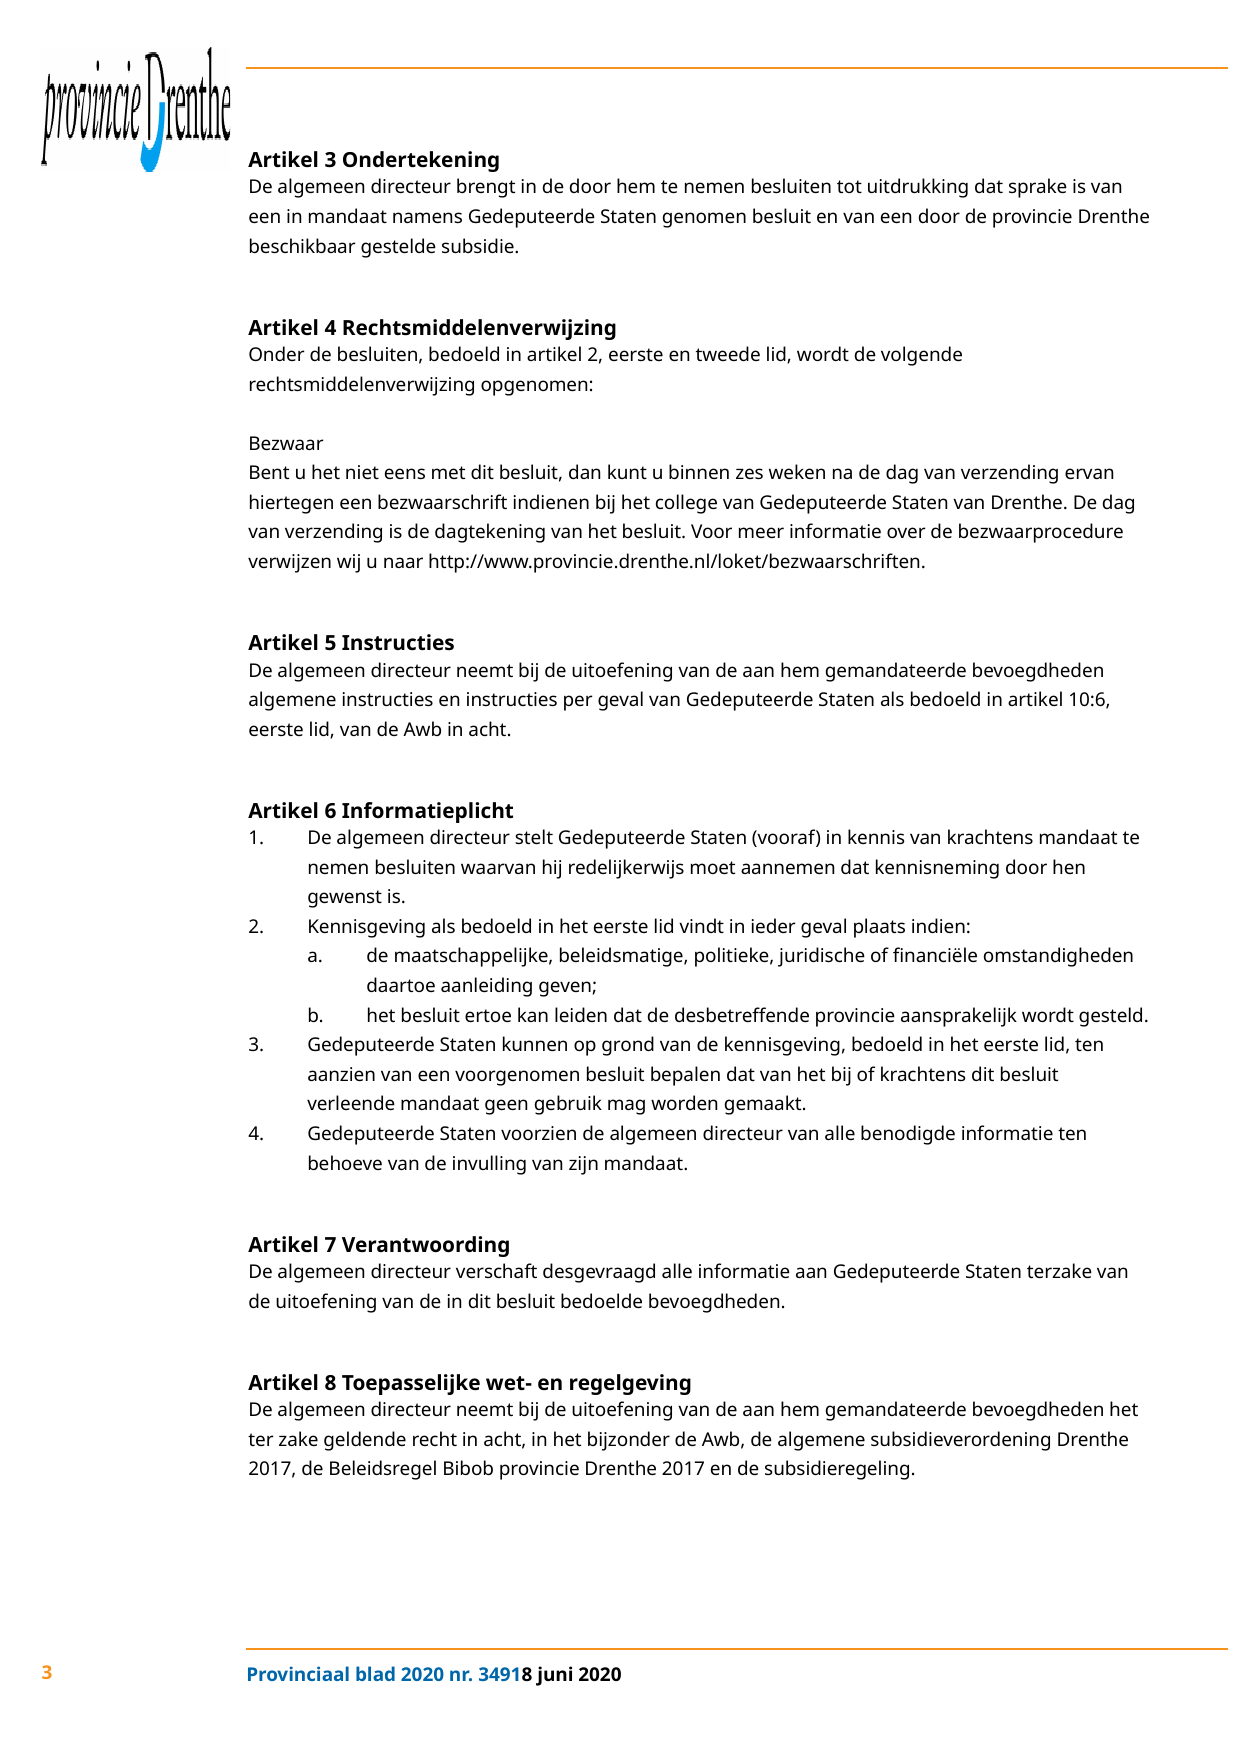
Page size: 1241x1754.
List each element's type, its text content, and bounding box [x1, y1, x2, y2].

list Gedeputeerde Staten kunnen op grond van de kennisgeving, bedoeld in het eerste lid, ten aanzien van een voorgenomen besluit bepalen dat van het bij of krachtens dit besluit verleende mandaat geen gebruik mag worden gemaakt. [248, 1031, 1152, 1116]
text Onder de besluiten, bedoeld in artikel 2, eerste en tweede lid, wordt de volgende rechtsmiddelenverwijzing opgenomen: [248, 341, 1152, 397]
list het besluit ertoe kan leiden dat de desbetreffende provincie aansprakelijk wordt gesteld. [307, 1002, 1152, 1028]
text De algemeen directeur neemt bij de uitoefening van de aan hem gemandateerde bevoegdheden het ter zake geldende recht in acht, in het bijzonder de Awb, de algemene subsidieverordening Drenthe 2017, de Beleidsregel Bibob provincie Drenthe 2017 en de subsidieregeling. [248, 1396, 1152, 1481]
text Bezwaar [248, 430, 1152, 456]
text Artikel 8 Toepasselijke wet- en regelgeving [248, 1368, 1152, 1396]
list de maatschappelijke, beleidsmatige, politieke, juridische of financiële omstandigheden daartoe aanleiding geven; [307, 943, 1152, 998]
text De algemeen directeur verschaft desgevraagd alle informatie aan Gedeputeerde Staten terzake van de uitoefening van de in dit besluit bedoelde bevoegdheden. [248, 1258, 1152, 1313]
list Kennisgeving als bedoeld in het eerste lid vindt in ieder geval plaats indien: [248, 913, 1152, 939]
list Gedeputeerde Staten voorzien de algemeen directeur van alle benodigde informatie ten behoeve van de invulling van zijn mandaat. [248, 1120, 1152, 1176]
picture [41, 47, 231, 172]
text Artikel 6 Informatieplicht [248, 796, 1152, 824]
text Bent u het niet eens met dit besluit, dan kunt u binnen zes weken na de dag van verzending ervan hiertegen een bezwaarschrift indienen bij het college van Gedeputeerde Staten van Drenthe. De dag van verzending is de dagtekening van het besluit. Voor meer informatie over de bezwaarprocedure verwijzen wij u naar http://www.provincie.drenthe.nl/loket/bezwaarschriften. [248, 459, 1152, 574]
list De algemeen directeur stelt Gedeputeerde Staten (vooraf) in kennis van krachtens mandaat te nemen besluiten waarvan hij redelijkerwijs moet aannemen dat kennisneming door hen gewenst is. [248, 824, 1152, 909]
text De algemeen directeur neemt bij de uitoefening van de aan hem gemandateerde bevoegdheden algemene instructies en instructies per geval van Gedeputeerde Staten als bedoeld in artikel 10:6, eerste lid, van de Awb in acht. [248, 657, 1152, 742]
text Artikel 4 Rechtsmiddelenverwijzing [248, 313, 1152, 341]
text Artikel 7 Verantwoording [248, 1230, 1152, 1258]
text Artikel 3 Ondertekening [248, 145, 1152, 174]
text De algemeen directeur brengt in de door hem te nemen besluiten tot uitdrukking dat sprake is van een in mandaat namens Gedeputeerde Staten genomen besluit en van een door de provincie Drenthe beschikbaar gestelde subsidie. [248, 174, 1152, 258]
text Artikel 5 Instructies [248, 628, 1152, 657]
